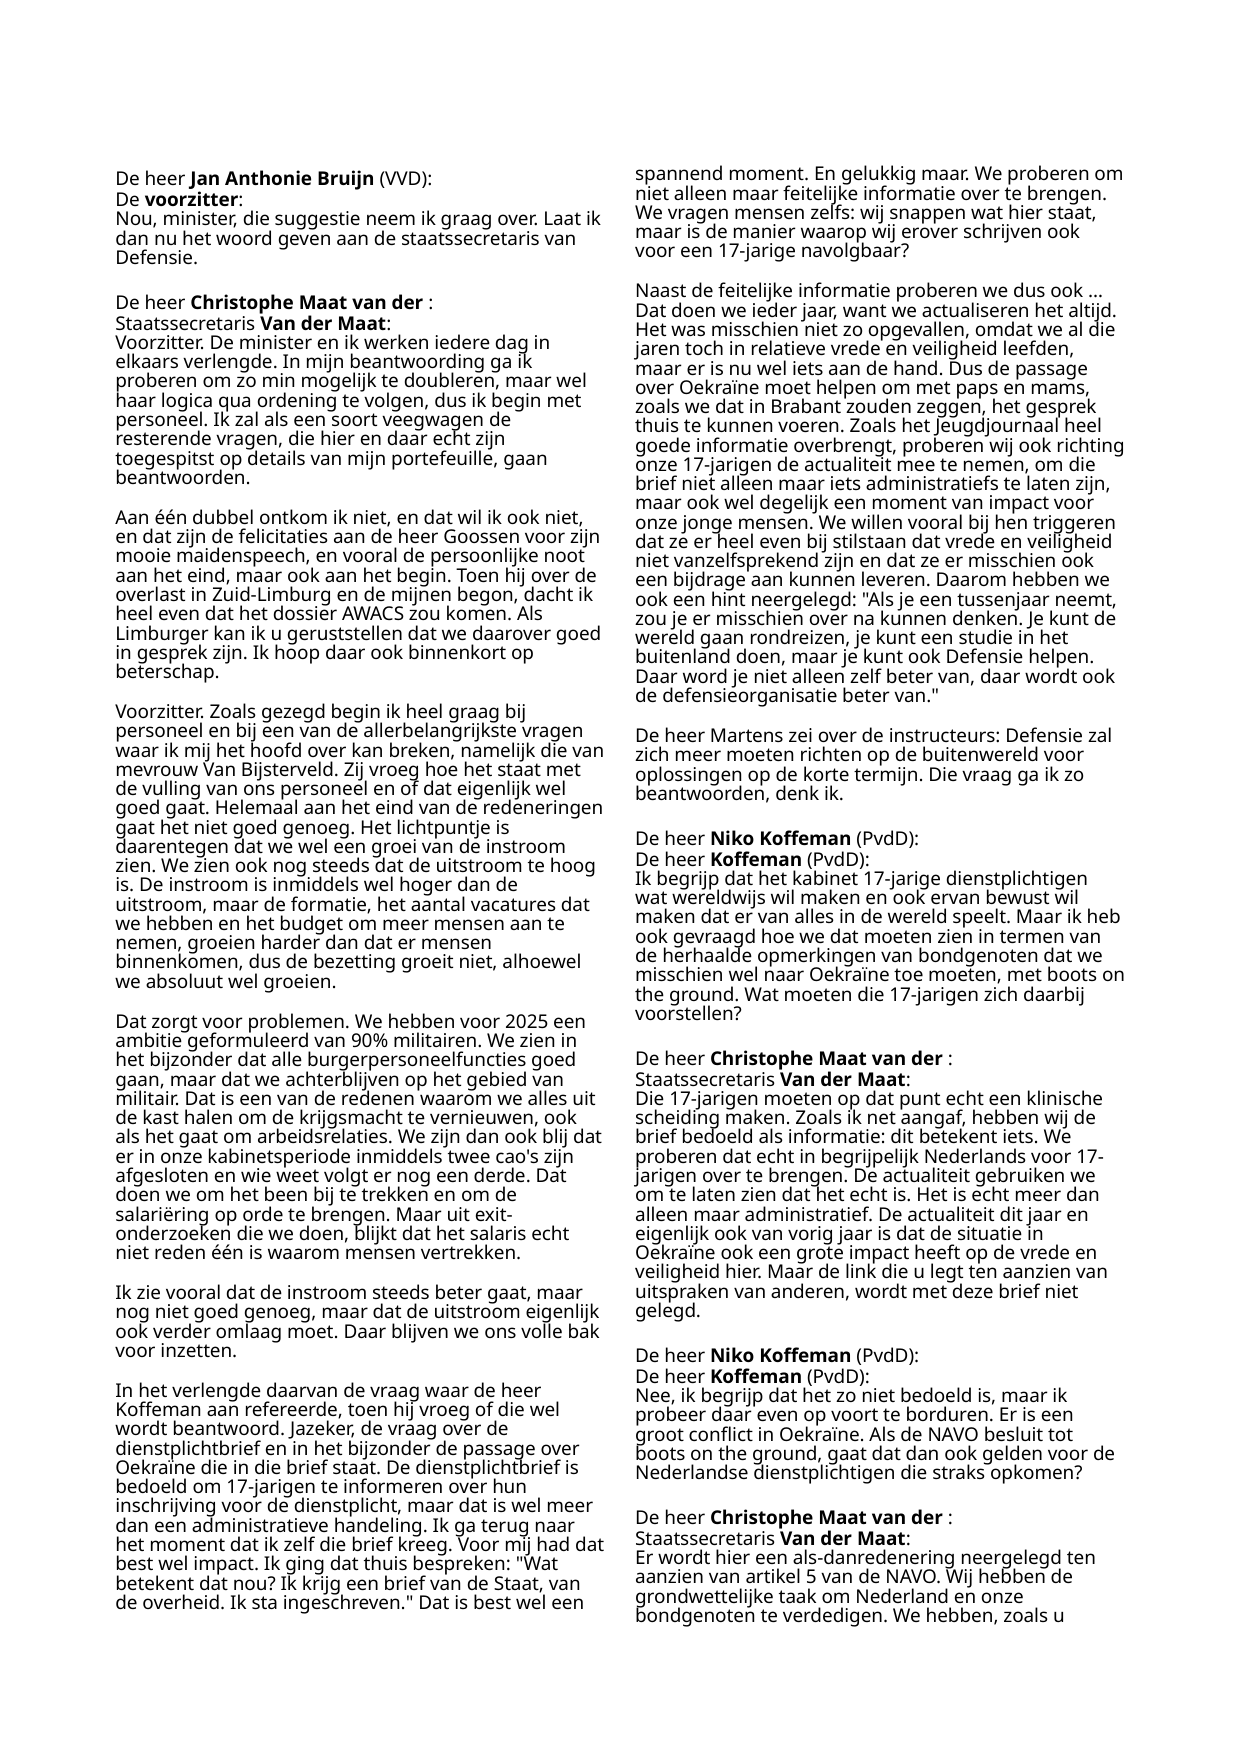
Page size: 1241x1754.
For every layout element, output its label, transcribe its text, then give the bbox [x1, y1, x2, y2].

text De heer Koffeman (PvdD): [635, 1368, 1125, 1387]
text Voorzitter. De minister en ik werken iedere dag in elkaars verlengde. In mijn beantwoording ga ik proberen om zo min mogelijk te doubleren, maar wel haar logica qua ordening te volgen, dus ik begin met personeel. Ik zal als een soort veegwagen de resterende vragen, die hier en daar echt zijn toegespitst op details van mijn portefeuille, gaan beantwoorden. [115, 334, 605, 488]
text De heer Christophe Maat van der : [635, 1045, 1125, 1071]
text Staatssecretaris Van der Maat: [115, 315, 605, 334]
text De heer Christophe Maat van der : [115, 289, 605, 315]
text Staatssecretaris Van der Maat: [635, 1530, 1125, 1549]
text Ik begrijp dat het kabinet 17-jarige dienstplichtigen wat wereldwijs wil maken en ook ervan bewust wil maken dat er van alles in de wereld speelt. Maar ik heb ook gevraagd hoe we dat moeten zien in termen van de herhaalde opmerkingen van bondgenoten dat we misschien wel naar Oekraïne toe moeten, met boots on the ground. Wat moeten die 17-jarigen zich daarbij voorstellen? [635, 870, 1125, 1024]
text In het verlengde daarvan de vraag waar de heer Koffeman aan refereerde, toen hij vroeg of die wel wordt beantwoord. Jazeker, de vraag over de dienstplichtbrief en in het bijzonder de passage over Oekraïne die in die brief staat. De dienstplichtbrief is bedoeld om 17-jarigen te informeren over hun inschrijving voor de dienstplicht, maar dat is wel meer dan een administratieve handeling. Ik ga terug naar het moment dat ik zelf die brief kreeg. Voor mij had dat best wel impact. Ik ging dat thuis bespreken: "Wat betekent dat nou? Ik krijg een brief van de Staat, van de overheid. Ik sta ingeschreven." Dat is best wel een [115, 1382, 605, 1613]
text De heer Martens zei over de instructeurs: Defensie zal zich meer moeten richten op de buitenwereld voor oplossingen op de korte termijn. Die vraag ga ik zo beantwoorden, denk ik. [635, 727, 1125, 804]
text Aan één dubbel ontkom ik niet, en dat wil ik ook niet, en dat zijn de felicitaties aan de heer Goossen voor zijn mooie maidenspeech, en vooral de persoonlijke noot aan het eind, maar ook aan het begin. Toen hij over de overlast in Zuid-Limburg en de mijnen begon, dacht ik heel even dat het dossier AWACS zou komen. Als Limburger kan ik u geruststellen dat we daarover goed in gesprek zijn. Ik hoop daar ook binnenkort op beterschap. [115, 509, 605, 682]
text De heer Niko Koffeman (PvdD): [635, 825, 1125, 851]
text Voorzitter. Zoals gezegd begin ik heel graag bij personeel en bij een van de allerbelangrijkste vragen waar ik mij het hoofd over kan breken, namelijk die van mevrouw Van Bijsterveld. Zij vroeg hoe het staat met de vulling van ons personeel en of dat eigenlijk wel goed gaat. Helemaal aan het eind van de redeneringen gaat het niet goed genoeg. Het lichtpuntje is daarentegen dat we wel een groei van de instroom zien. We zien ook nog steeds dat de uitstroom te hoog is. De instroom is inmiddels wel hoger dan de uitstroom, maar de formatie, het aantal vacatures dat we hebben en het budget om meer mensen aan te nemen, groeien harder dan dat er mensen binnenkomen, dus de bezetting groeit niet, alhoewel we absoluut wel groeien. [115, 703, 605, 992]
text Ik zie vooral dat de instroom steeds beter gaat, maar nog niet goed genoeg, maar dat de uitstroom eigenlijk ook verder omlaag moet. Daar blijven we ons volle bak voor inzetten. [115, 1284, 605, 1361]
text De heer Christophe Maat van der : [635, 1504, 1125, 1530]
text De heer Niko Koffeman (PvdD): [635, 1342, 1125, 1368]
text De heer Jan Anthonie Bruijn (VVD): [115, 165, 605, 191]
text Naast de feitelijke informatie proberen we dus ook … Dat doen we ieder jaar, want we actualiseren het altijd. Het was misschien niet zo opgevallen, omdat we al die jaren toch in relatieve vrede en veiligheid leefden, maar er is nu wel iets aan de hand. Dus de passage over Oekraïne moet helpen om met paps en mams, zoals we dat in Brabant zouden zeggen, het gesprek thuis te kunnen voeren. Zoals het Jeugdjournaal heel goede informatie overbrengt, proberen wij ook richting onze 17-jarigen de actualiteit mee te nemen, om die brief niet alleen maar iets administratiefs te laten zijn, maar ook wel degelijk een moment van impact voor onze jonge mensen. We willen vooral bij hen triggeren dat ze er heel even bij stilstaan dat vrede en veiligheid niet vanzelfsprekend zijn en dat ze er misschien ook een bijdrage aan kunnen leveren. Daarom hebben we ook een hint neergelegd: "Als je een tussenjaar neemt, zou je er misschien over na kunnen denken. Je kunt de wereld gaan rondreizen, je kunt een studie in het buitenland doen, maar je kunt ook Defensie helpen. Daar word je niet alleen zelf beter van, daar wordt ook de defensieorganisatie beter van." [635, 282, 1125, 706]
text De voorzitter: [115, 191, 605, 210]
text De heer Koffeman (PvdD): [635, 851, 1125, 870]
text Nee, ik begrijp dat het zo niet bedoeld is, maar ik probeer daar even op voort te borduren. Er is een groot conflict in Oekraïne. Als de NAVO besluit tot boots on the ground, gaat dat dan ook gelden voor de Nederlandse dienstplichtigen die straks opkomen? [635, 1387, 1125, 1483]
text Er wordt hier een als-danredenering neergelegd ten aanzien van artikel 5 van de NAVO. Wij hebben de grondwettelijke taak om Nederland en onze bondgenoten te verdedigen. We hebben, zoals u [635, 1549, 1125, 1626]
text spannend moment. En gelukkig maar. We proberen om niet alleen maar feitelijke informatie over te brengen. We vragen mensen zelfs: wij snappen wat hier staat, maar is de manier waarop wij erover schrijven ook voor een 17-jarige navolgbaar? [635, 165, 1125, 262]
text Die 17-jarigen moeten op dat punt echt een klinische scheiding maken. Zoals ik net aangaf, hebben wij de brief bedoeld als informatie: dit betekent iets. We proberen dat echt in begrijpelijk Nederlands voor 17-jarigen over te brengen. De actualiteit gebruiken we om te laten zien dat het echt is. Het is echt meer dan alleen maar administratief. De actualiteit dit jaar en eigenlijk ook van vorig jaar is dat de situatie in Oekraïne ook een grote impact heeft op de vrede en veiligheid hier. Maar de link die u legt ten aanzien van uitspraken van anderen, wordt met deze brief niet gelegd. [635, 1090, 1125, 1321]
text Dat zorgt voor problemen. We hebben voor 2025 een ambitie geformuleerd van 90% militairen. We zien in het bijzonder dat alle burgerpersoneelfuncties goed gaan, maar dat we achterblijven op het gebied van militair. Dat is een van de redenen waarom we alles uit de kast halen om de krijgsmacht te vernieuwen, ook als het gaat om arbeidsrelaties. We zijn dan ook blij dat er in onze kabinetsperiode inmiddels twee cao's zijn afgesloten en wie weet volgt er nog een derde. Dat doen we om het been bij te trekken en om de salariëring op orde te brengen. Maar uit exit-onderzoeken die we doen, blijkt dat het salaris echt niet reden één is waarom mensen vertrekken. [115, 1013, 605, 1263]
text Nou, minister, die suggestie neem ik graag over. Laat ik dan nu het woord geven aan de staatssecretaris van Defensie. [115, 210, 605, 268]
text Staatssecretaris Van der Maat: [635, 1071, 1125, 1090]
